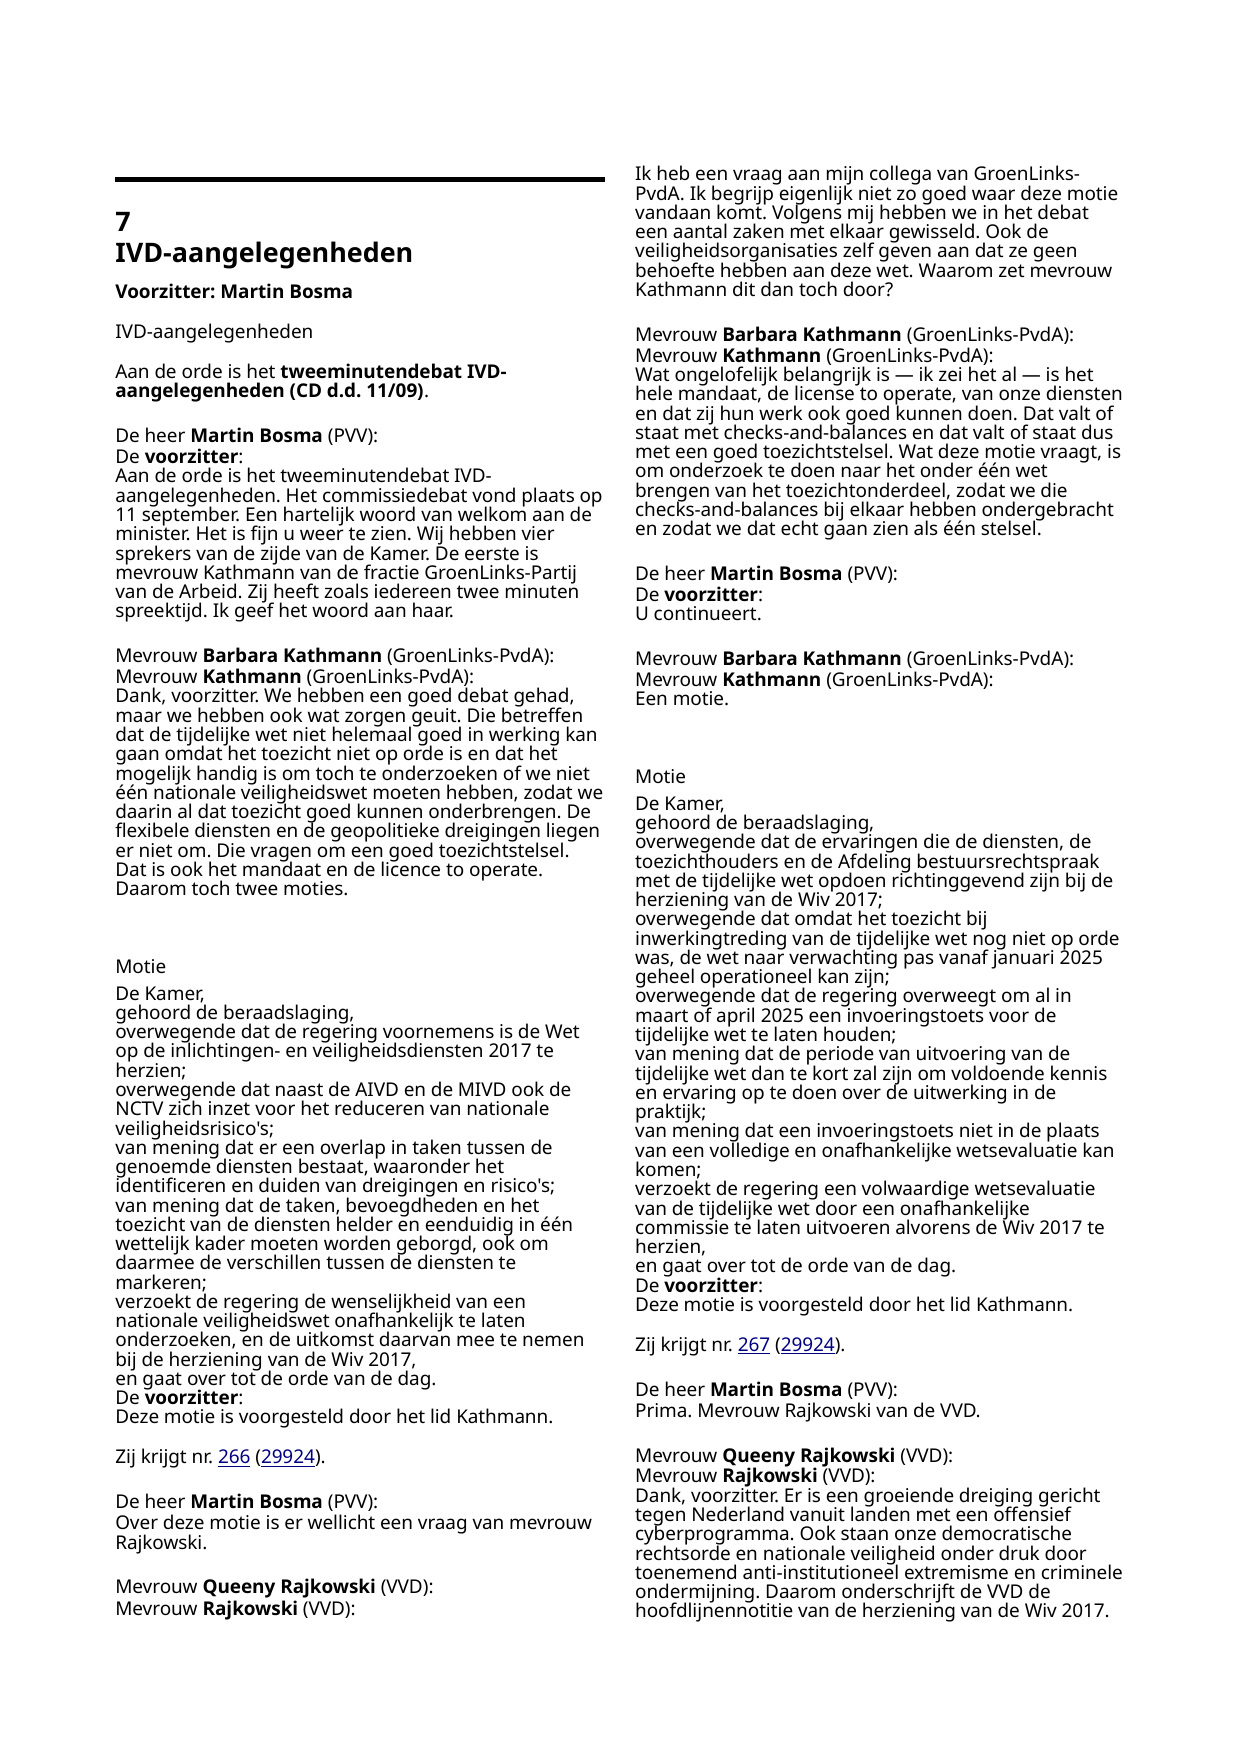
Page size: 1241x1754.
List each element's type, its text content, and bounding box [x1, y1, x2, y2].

text verzoekt de regering de wenselijkheid van een nationale veiligheidswet onafhankelijk te laten onderzoeken, en de uitkomst daarvan mee te nemen bij de herziening van de Wiv 2017, [115, 1293, 605, 1370]
text Zij krijgt nr. 267 (29924). [635, 1336, 1125, 1355]
text Mevrouw Barbara Kathmann (GroenLinks-PvdA): [115, 642, 605, 668]
text De heer Martin Bosma (PVV): [115, 1489, 605, 1514]
text Mevrouw Queeny Rajkowski (VVD): [115, 1574, 605, 1599]
text Voorzitter: Martin Bosma [115, 283, 605, 302]
text Motie [115, 953, 605, 979]
text Prima. Mevrouw Rajkowski van de VVD. [635, 1402, 1125, 1421]
text van mening dat de periode van uitvoering van de tijdelijke wet dan te kort zal zijn om voldoende kennis en ervaring op te doen over de uitwerking in de praktijk; [635, 1045, 1125, 1122]
text Mevrouw Barbara Kathmann (GroenLinks-PvdA): [635, 321, 1125, 347]
text De heer Martin Bosma (PVV): [635, 1376, 1125, 1402]
text overwegende dat de regering voornemens is de Wet op de inlichtingen- en veiligheidsdiensten 2017 te herzien; [115, 1023, 605, 1081]
text Mevrouw Kathmann (GroenLinks-PvdA): [115, 668, 605, 687]
text overwegende dat omdat het toezicht bij inwerkingtreding van de tijdelijke wet nog niet op orde was, de wet naar verwachting pas vanaf januari 2025 geheel operationeel kan zijn; [635, 910, 1125, 987]
text De voorzitter: [635, 1277, 1125, 1296]
text verzoekt de regering een volwaardige wetsevaluatie van de tijdelijke wet door een onafhankelijke commissie te laten uitvoeren alvorens de Wiv 2017 te herzien, [635, 1180, 1125, 1257]
text Mevrouw Rajkowski (VVD): [635, 1467, 1125, 1487]
text Over deze motie is er wellicht een vraag van mevrouw Rajkowski. [115, 1514, 605, 1553]
text Mevrouw Rajkowski (VVD): [115, 1599, 605, 1619]
text overwegende dat de regering overweegt om al in maart of april 2025 een invoeringstoets voor de tijdelijke wet te laten houden; [635, 987, 1125, 1045]
text De voorzitter: [115, 448, 605, 467]
text Aan de orde is het tweeminutendebat IVD-aangelegenheden. Het commissiedebat vond plaats op 11 september. Een hartelijk woord van welkom aan de minister. Het is fijn u weer te zien. Wij hebben vier sprekers van de zijde van de Kamer. De eerste is mevrouw Kathmann van de fractie GroenLinks-Partij van de Arbeid. Zij heeft zoals iedereen twee minuten spreektijd. Ik geef het woord aan haar. [115, 467, 605, 622]
text Dank, voorzitter. Er is een groeiende dreiging gericht tegen Nederland vanuit landen met een offensief cyberprogramma. Ook staan onze democratische rechtsorde en nationale veiligheid onder druk door toenemend anti-institutioneel extremisme en criminele ondermijning. Daarom onderschrijft de VVD de hoofdlijnennotitie van de herziening van de Wiv 2017. [635, 1487, 1125, 1622]
text Deze motie is voorgesteld door het lid Kathmann. [635, 1296, 1125, 1315]
text De voorzitter: [635, 586, 1125, 605]
text IVD-aangelegenheden [115, 323, 605, 342]
text De heer Martin Bosma (PVV): [635, 560, 1125, 586]
text Aan de orde is het tweeminutendebat IVD-aangelegenheden (CD d.d. 11/09). [115, 363, 605, 402]
text Mevrouw Barbara Kathmann (GroenLinks-PvdA): [635, 645, 1125, 671]
text overwegende dat naast de AIVD en de MIVD ook de NCTV zich inzet voor het reduceren van nationale veiligheidsrisico's; [115, 1081, 605, 1139]
text Een motie. [635, 690, 1125, 710]
text IVD-aangelegenheden [115, 239, 605, 283]
text Deze motie is voorgesteld door het lid Kathmann. [115, 1408, 605, 1428]
text Zij krijgt nr. 266 (29924). [115, 1448, 605, 1468]
text U continueert. [635, 605, 1125, 624]
text gehoord de beraadslaging, [115, 1004, 605, 1023]
text De Kamer, [115, 984, 605, 1004]
text De Kamer, [635, 795, 1125, 814]
text De voorzitter: [115, 1389, 605, 1408]
text van mening dat een invoeringstoets niet in de plaats van een volledige en onafhankelijke wetsevaluatie kan komen; [635, 1122, 1125, 1180]
text Mevrouw Queeny Rajkowski (VVD): [635, 1442, 1125, 1467]
text Wat ongelofelijk belangrijk is — ik zei het al — is het hele mandaat, de license to operate, van onze diensten en dat zij hun werk ook goed kunnen doen. Dat valt of staat met checks-and-balances en dat valt of staat dus met een goed toezichtstelsel. Wat deze motie vraagt, is om onderzoek te doen naar het onder één wet brengen van het toezichtonderdeel, zodat we die checks-and-balances bij elkaar hebben ondergebracht en zodat we dat echt gaan zien als één stelsel. [635, 366, 1125, 539]
text Dank, voorzitter. We hebben een goed debat gehad, maar we hebben ook wat zorgen geuit. Die betreffen dat de tijdelijke wet niet helemaal goed in werking kan gaan omdat het toezicht niet op orde is en dat het mogelijk handig is om toch te onderzoeken of we niet één nationale veiligheidswet moeten hebben, zodat we daarin al dat toezicht goed kunnen onderbrengen. De flexibele diensten en de geopolitieke dreigingen liegen er niet om. Die vragen om een goed toezichtstelsel. Dat is ook het mandaat en de licence to operate. Daarom toch twee moties. [115, 687, 605, 899]
text en gaat over tot de orde van de dag. [635, 1257, 1125, 1277]
text De heer Martin Bosma (PVV): [115, 422, 605, 448]
text Ik heb een vraag aan mijn collega van GroenLinks-PvdA. Ik begrijp eigenlijk niet zo goed waar deze motie vandaan komt. Volgens mij hebben we in het debat een aantal zaken met elkaar gewisseld. Ook de veiligheidsorganisaties zelf geven aan dat ze geen behoefte hebben aan deze wet. Waarom zet mevrouw Kathmann dit dan toch door? [635, 165, 1125, 300]
text gehoord de beraadslaging, [635, 814, 1125, 833]
text 7 [115, 203, 605, 239]
text van mening dat er een overlap in taken tussen de genoemde diensten bestaat, waaronder het identificeren en duiden van dreigingen en risico's; [115, 1139, 605, 1197]
text van mening dat de taken, bevoegdheden en het toezicht van de diensten helder en eenduidig in één wettelijk kader moeten worden geborgd, ook om daarmee de verschillen tussen de diensten te markeren; [115, 1197, 605, 1293]
text Mevrouw Kathmann (GroenLinks-PvdA): [635, 671, 1125, 690]
text Mevrouw Kathmann (GroenLinks-PvdA): [635, 347, 1125, 366]
text en gaat over tot de orde van de dag. [115, 1370, 605, 1389]
text overwegende dat de ervaringen die de diensten, de toezichthouders en de Afdeling bestuursrechtspraak met de tijdelijke wet opdoen richtinggevend zijn bij de herziening van de Wiv 2017; [635, 833, 1125, 910]
text Motie [635, 763, 1125, 789]
